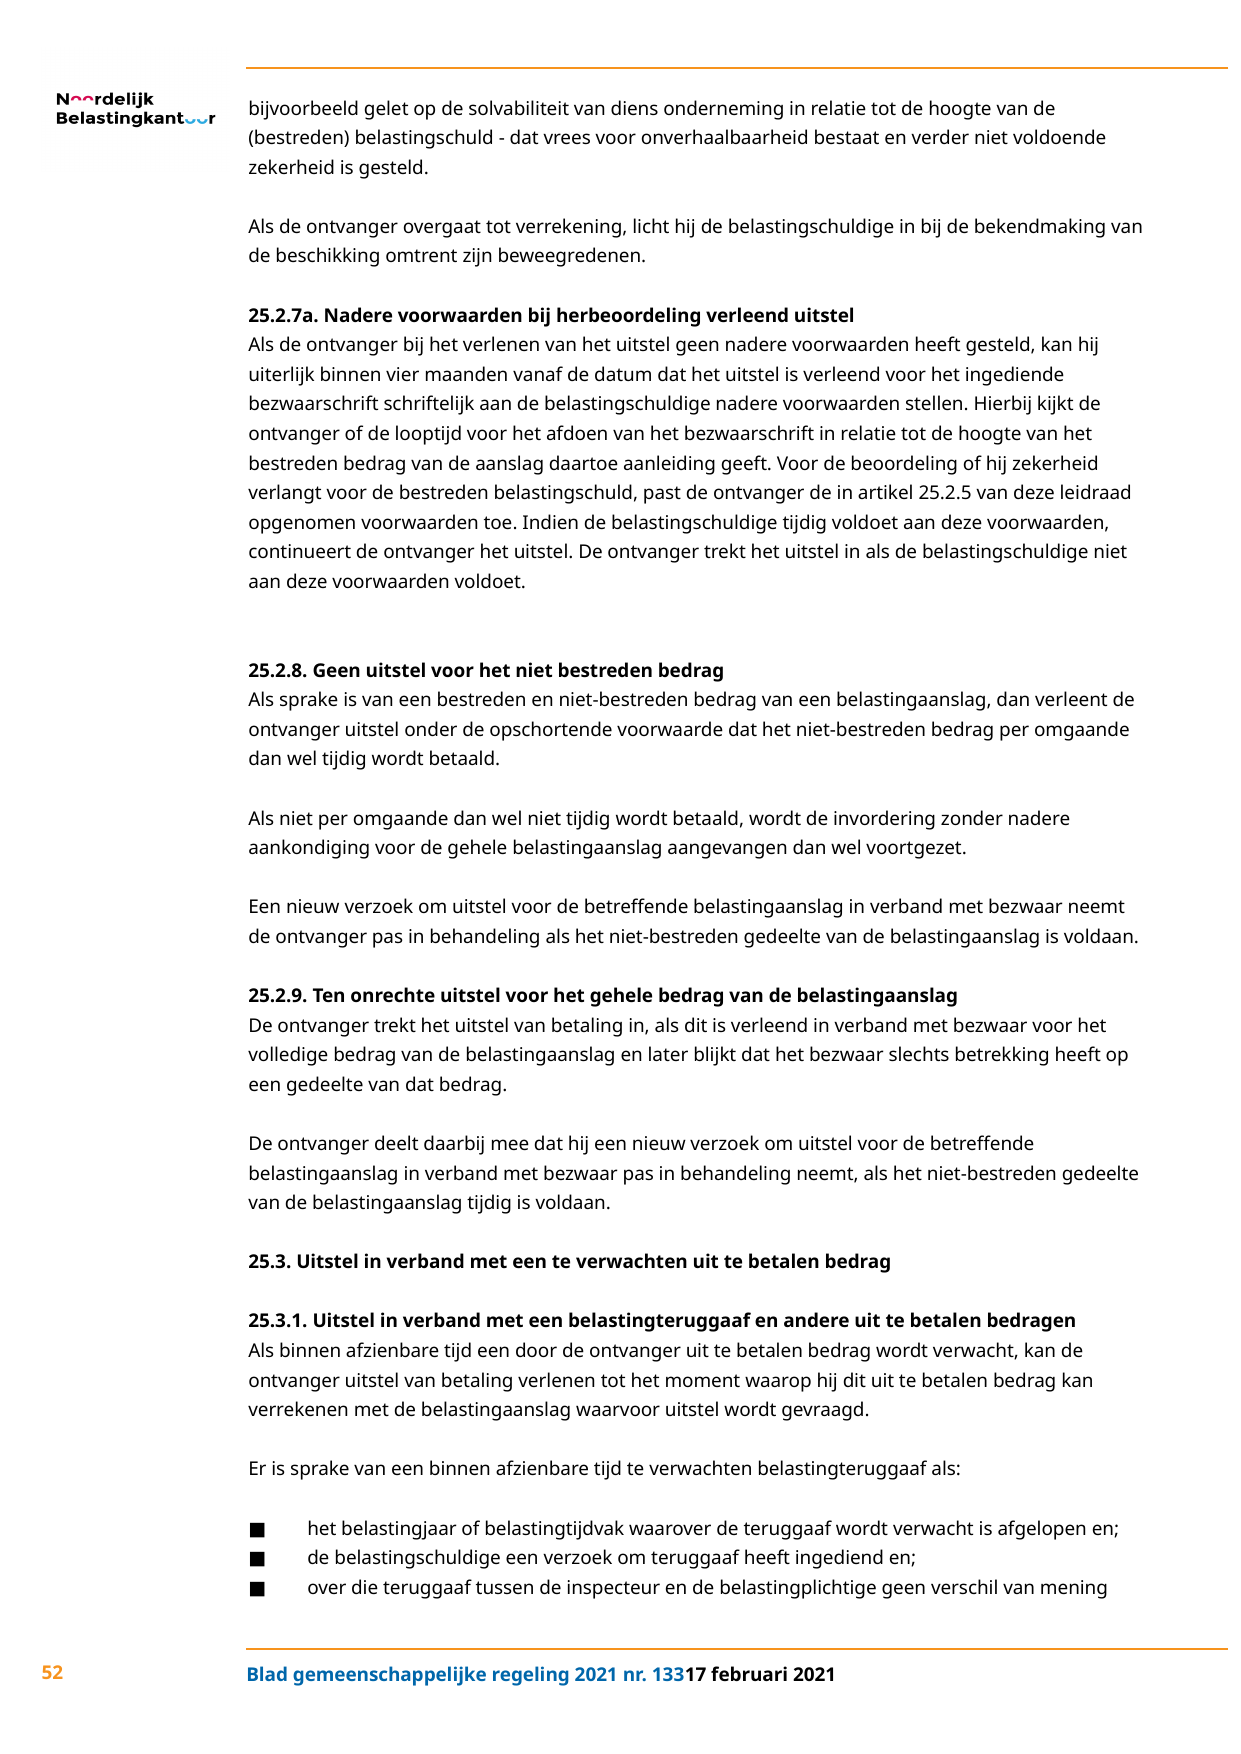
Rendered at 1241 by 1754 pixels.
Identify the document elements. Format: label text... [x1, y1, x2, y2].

text 25.2.8. Geen uitstel voor het niet bestreden bedrag [248, 657, 1152, 683]
text De ontvanger trekt het uitstel van betaling in, als dit is verleend in verband met bezwaar voor het volledige bedrag van de belastingaanslag en later blijkt dat het bezwaar slechts betrekking heeft op een gedeelte van dat bedrag. [248, 1012, 1152, 1097]
text 25.3. Uitstel in verband met een te verwachten uit te betalen bedrag [248, 1248, 1152, 1274]
text Als de ontvanger bij het verlenen van het uitstel geen nadere voorwaarden heeft gesteld, kan hij uiterlijk binnen vier maanden vanaf de datum dat het uitstel is verleend voor het ingediende bezwaarschrift schriftelijk aan de belastingschuldige nadere voorwaarden stellen. Hierbij kijkt de ontvanger of de looptijd voor het afdoen van het bezwaarschrift in relatie tot de hoogte van het bestreden bedrag van de aanslag daartoe aanleiding geeft. Voor de beoordeling of hij zekerheid verlangt voor de bestreden belastingschuld, past de ontvanger de in artikel 25.2.5 van deze leidraad opgenomen voorwaarden toe. Indien de belastingschuldige tijdig voldoet aan deze voorwaarden, continueert de ontvanger het uitstel. De ontvanger trekt het uitstel in als de belastingschuldige niet aan deze voorwaarden voldoet. [248, 331, 1152, 594]
text Als sprake is van een bestreden en niet-bestreden bedrag van een belastingaanslag, dan verleent de ontvanger uitstel onder de opschortende voorwaarde dat het niet-bestreden bedrag per omgaande dan wel tijdig wordt betaald. [248, 686, 1152, 771]
text 25.3.1. Uitstel in verband met een belastingteruggaaf en andere uit te betalen bedragen [248, 1308, 1152, 1333]
text 25.2.9. Ten onrechte uitstel voor het gehele bedrag van de belastingaanslag [248, 982, 1152, 1008]
list de belastingschuldige een verzoek om teruggaaf heeft ingediend en; [248, 1544, 1152, 1570]
text Een nieuw verzoek om uitstel voor de betreffende belastingaanslag in verband met bezwaar neemt de ontvanger pas in behandeling als het niet-bestreden gedeelte van de belastingaanslag is voldaan. [248, 893, 1152, 949]
text De ontvanger deelt daarbij mee dat hij een nieuw verzoek om uitstel voor de betreffende belastingaanslag in verband met bezwaar pas in behandeling neemt, als het niet-bestreden gedeelte van de belastingaanslag tijdig is voldaan. [248, 1130, 1152, 1215]
list over die teruggaaf tussen de inspecteur en de belastingplichtige geen verschil van mening [248, 1574, 1152, 1600]
text Er is sprake van een binnen afzienbare tijd te verwachten belastingteruggaaf als: [248, 1456, 1152, 1481]
text Als de ontvanger overgaat tot verrekening, licht hij de belastingschuldige in bij de bekendmaking van de beschikking omtrent zijn beweegredenen. [248, 213, 1152, 268]
text Als binnen afzienbare tijd een door de ontvanger uit te betalen bedrag wordt verwacht, kan de ontvanger uitstel van betaling verlenen tot het moment waarop hij dit uit te betalen bedrag kan verrekenen met de belastingaanslag waarvoor uitstel wordt gevraagd. [248, 1337, 1152, 1422]
text - bijvoorbeeld gelet op de solvabiliteit van diens onderneming in relatie tot de hoogte van de (bestreden) belastingschuld - dat vrees voor onverhaalbaarheid bestaat en verder niet voldoende zekerheid is gesteld. [248, 95, 1152, 180]
picture [41, 47, 231, 172]
text Als niet per omgaande dan wel niet tijdig wordt betaald, wordt de invordering zonder nadere aankondiging voor de gehele belastingaanslag aangevangen dan wel voortgezet. [248, 805, 1152, 860]
list het belastingjaar of belastingtijdvak waarover de teruggaaf wordt verwacht is afgelopen en; [248, 1515, 1152, 1541]
text 25.2.7a. Nadere voorwaarden bij herbeoordeling verleend uitstel [248, 302, 1152, 328]
